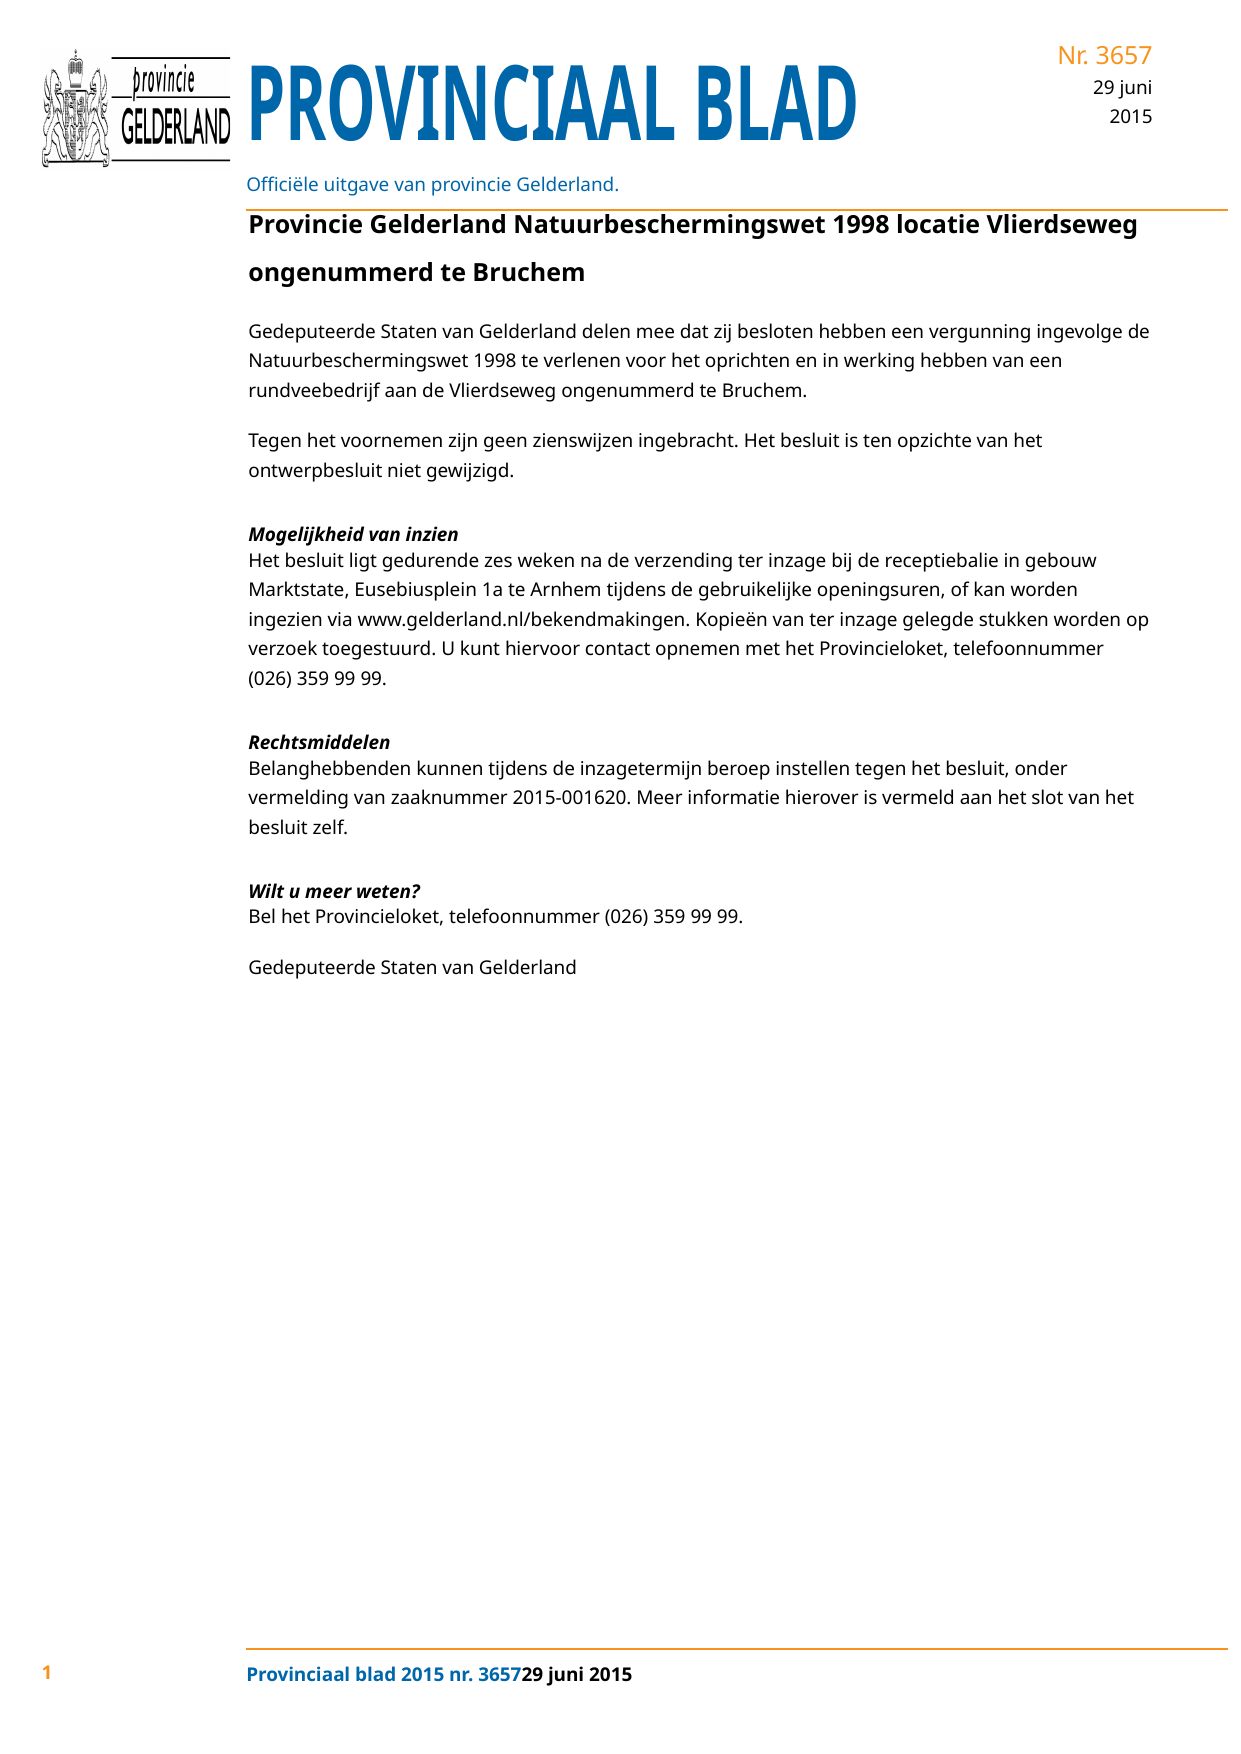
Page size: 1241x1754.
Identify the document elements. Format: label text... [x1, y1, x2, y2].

text Belanghebbenden kunnen tijdens de inzagetermijn beroep instellen tegen het besluit, onder vermelding van zaaknummer 2015-001620. Meer informatie hierover is vermeld aan het slot van het besluit zelf. [248, 755, 1152, 840]
text Tegen het voornemen zijn geen zienswijzen ingebracht. Het besluit is ten opzichte van het ontwerpbesluit niet gewijzigd. [248, 427, 1152, 483]
text Mogelijkheid van inzien [248, 521, 1152, 547]
text Wilt u meer weten? [248, 878, 1152, 904]
text Het besluit ligt gedurende zes weken na de verzending ter inzage bij de receptiebalie in gebouw Marktstate, Eusebiusplein 1a te Arnhem tijdens de gebruikelijke openingsuren, of kan worden ingezien via www.gelderland.nl/bekendmakingen. Kopieën van ter inzage gelegde stukken worden op verzoek toegestuurd. U kunt hiervoor contact opnemen met het Provincieloket, telefoonnummer (026) 359 99 99. [248, 547, 1152, 691]
text Gedeputeerde Staten van Gelderland [248, 954, 1152, 980]
text Rechtsmiddelen [248, 729, 1152, 755]
text Gedeputeerde Staten van Gelderland delen mee dat zij besloten hebben een vergunning ingevolge de Natuurbeschermingswet 1998 te verlenen voor het oprichten en in werking hebben van een rundveebedrijf aan de Vlierdseweg ongenummerd te Bruchem. [248, 318, 1152, 403]
picture [41, 47, 231, 172]
text Bel het Provincieloket, telefoonnummer (026) 359 99 99. [248, 904, 1152, 929]
text Provincie Gelderland Natuurbeschermingswet 1998 locatie Vlierdseweg ongenummerd te Bruchem [248, 211, 1152, 288]
